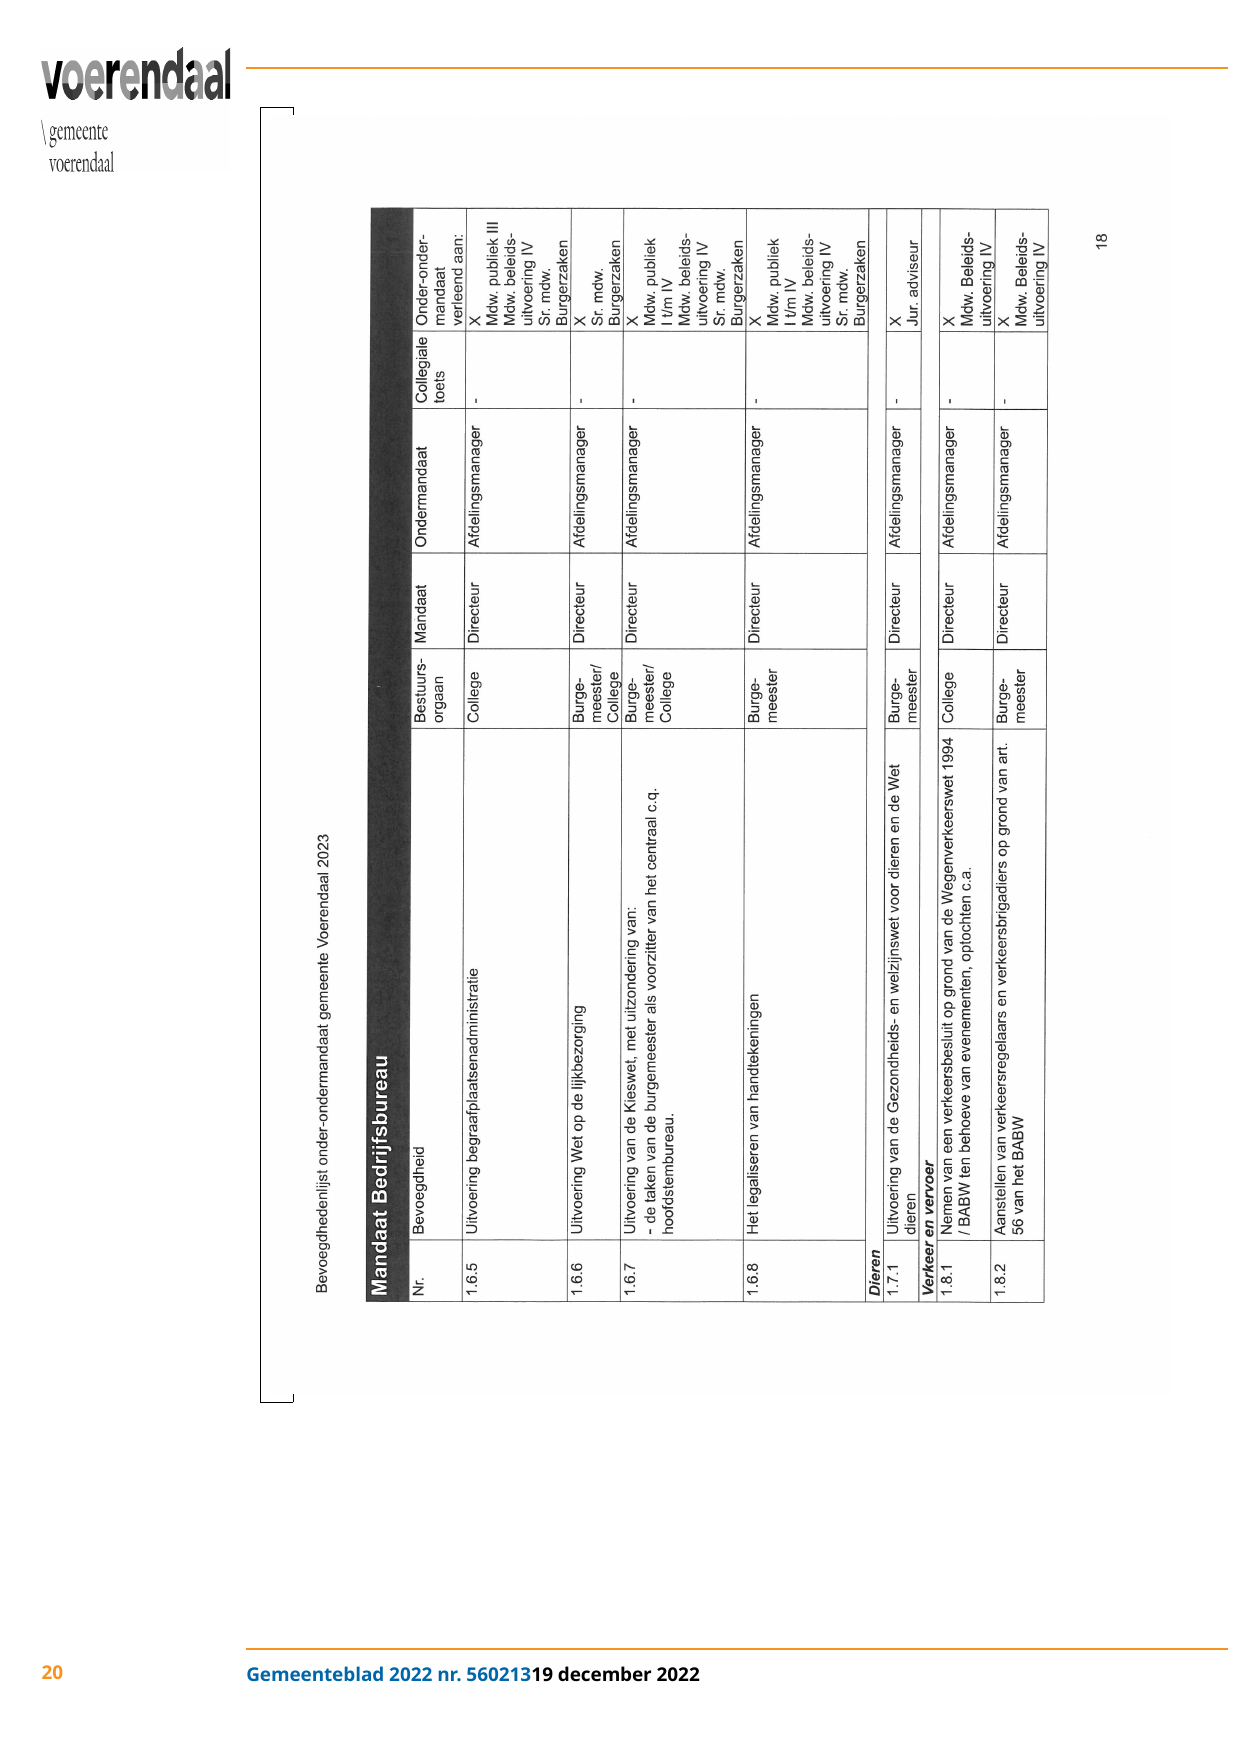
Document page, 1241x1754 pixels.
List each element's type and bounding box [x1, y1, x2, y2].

picture [41, 47, 231, 172]
picture [268, 115, 1173, 1394]
